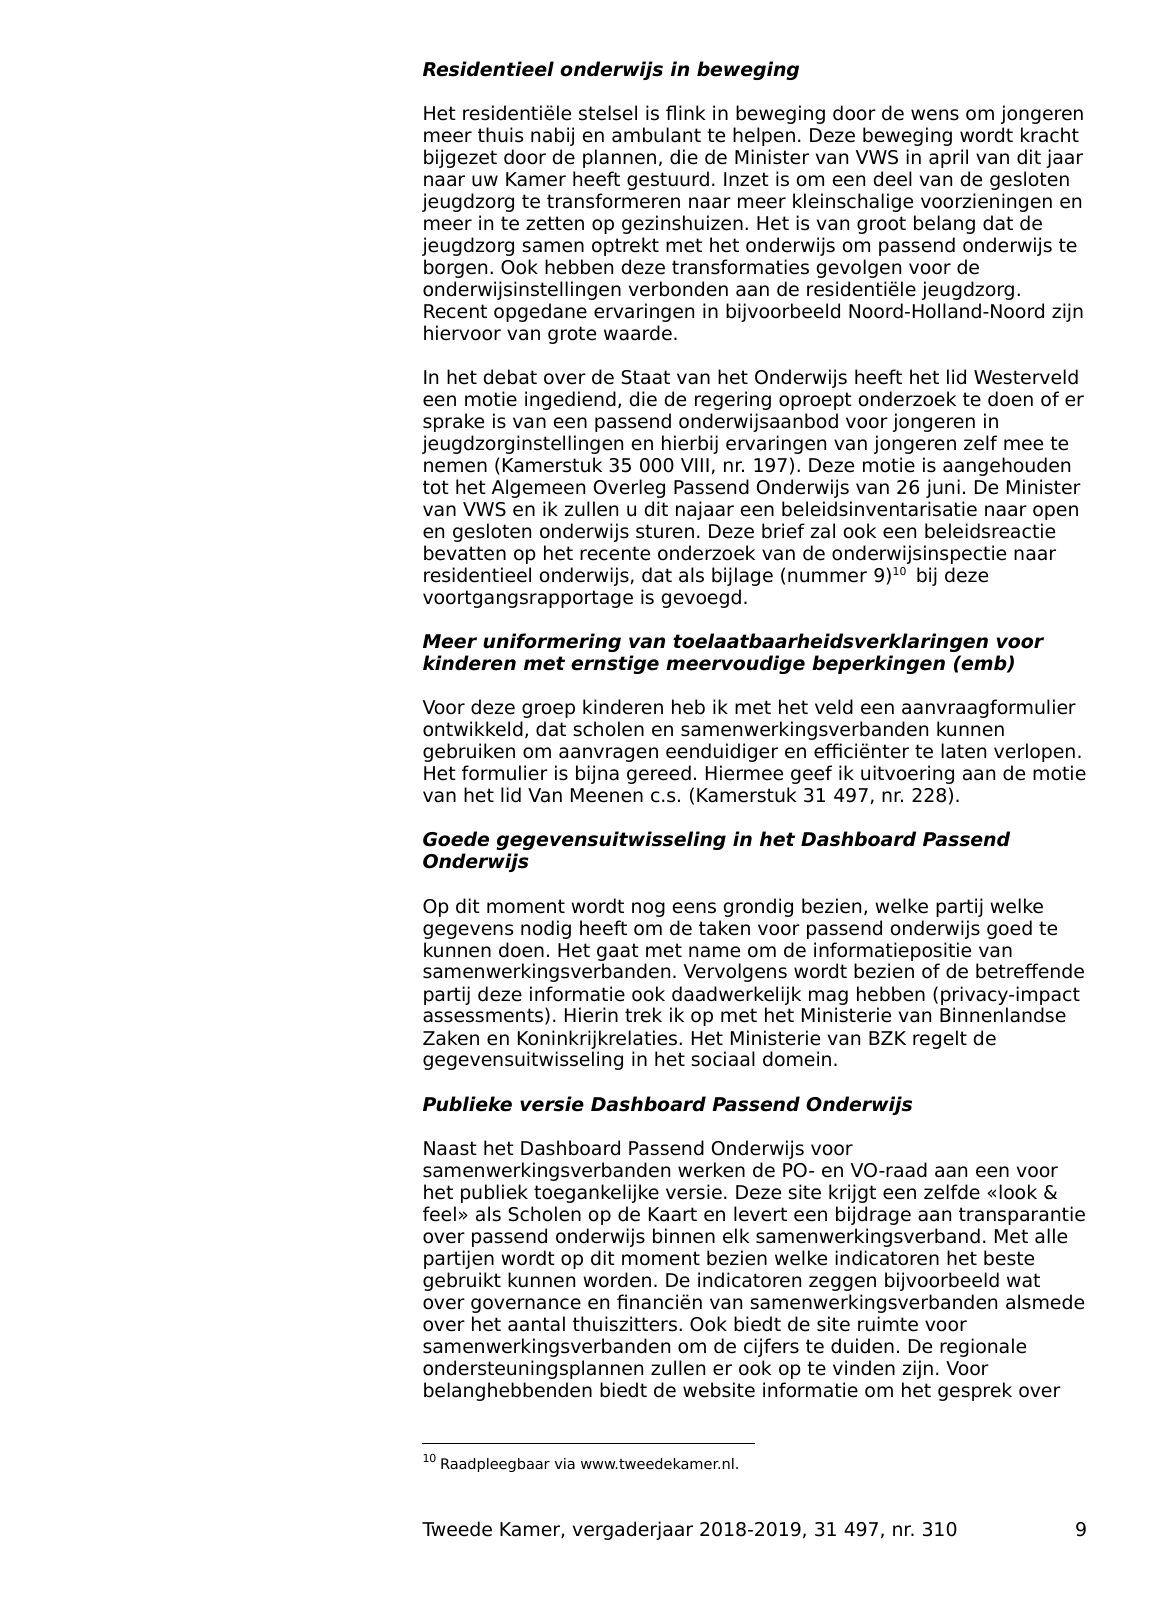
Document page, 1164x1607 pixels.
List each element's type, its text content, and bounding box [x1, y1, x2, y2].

subtitle Meer uniformering van toelaatbaarheidsverklaringen voor kinderen met ernstige meervoudige beperkingen (emb) [422, 631, 1087, 675]
text Raadpleegbaar via www.tweedekamer.nl. [422, 1452, 1087, 1474]
subtitle Goede gegevensuitwisseling in het Dashboard Passend Onderwijs [422, 829, 1087, 873]
subtitle Residentieel onderwijs in beweging [422, 59, 1087, 81]
text Op dit moment wordt nog eens grondig bezien, welke partij welke gegevens nodig heeft om de taken voor passend onderwijs goed te kunnen doen. Het gaat met name om de informatiepositie van samenwerkingsverbanden. Vervolgens wordt bezien of de betreffende partij deze informatie ook daadwerkelijk mag hebben (privacy-impact assessments). Hierin trek ik op met het Ministerie van Binnenlandse Zaken en Koninkrijkrelaties. Het Ministerie van BZK regelt de gegevensuitwisseling in het sociaal domein. [422, 896, 1087, 1071]
subtitle Publieke versie Dashboard Passend Onderwijs [422, 1093, 1087, 1116]
text Het residentiële stelsel is flink in beweging door de wens om jongeren meer thuis nabij en ambulant te helpen. Deze beweging wordt kracht bijgezet door de plannen, die de Minister van VWS in april van dit jaar naar uw Kamer heeft gestuurd. Inzet is om een deel van de gesloten jeugdzorg te transformeren naar meer kleinschalige voorzieningen en meer in te zetten op gezinshuizen. Het is van groot belang dat de jeugdzorg samen optrekt met het onderwijs om passend onderwijs te borgen. Ook hebben deze transformaties gevolgen voor de onderwijsinstellingen verbonden aan de residentiële jeugdzorg. Recent opgedane ervaringen in bijvoorbeeld Noord-Holland-Noord zijn hiervoor van grote waarde. [422, 103, 1087, 345]
text Naast het Dashboard Passend Onderwijs voor samenwerkingsverbanden werken de PO- en VO-raad aan een voor het publiek toegankelijke versie. Deze site krijgt een zelfde «look & feel» als Scholen op de Kaart en levert een bijdrage aan transparantie over passend onderwijs binnen elk samenwerkingsverband. Met alle partijen wordt op dit moment bezien welke indicatoren het beste gebruikt kunnen worden. De indicatoren zeggen bijvoorbeeld wat over governance en financiën van samenwerkingsverbanden alsmede over het aantal thuiszitters. Ook biedt de site ruimte voor samenwerkingsverbanden om de cijfers te duiden. De regionale ondersteuningsplannen zullen er ook op te vinden zijn. Voor belanghebbenden biedt de website informatie om het gesprek over [422, 1138, 1087, 1401]
text Voor deze groep kinderen heb ik met het veld een aanvraagformulier ontwikkeld, dat scholen en samenwerkingsverbanden kunnen gebruiken om aanvragen eenduidiger en efficiënter te laten verlopen. Het formulier is bijna gereed. Hiermee geef ik uitvoering aan de motie van het lid Van Meenen c.s. (Kamerstuk 31 497, nr. 228). [422, 697, 1087, 807]
text In het debat over de Staat van het Onderwijs heeft het lid Westerveld een motie ingediend, die de regering oproept onderzoek te doen of er sprake is van een passend onderwijsaanbod voor jongeren in jeugdzorginstellingen en hierbij ervaringen van jongeren zelf mee te nemen (Kamerstuk 35 000 VIII, nr. 197). Deze motie is aangehouden tot het Algemeen Overleg Passend Onderwijs van 26 juni. De Minister van VWS en ik zullen u dit najaar een beleidsinventarisatie naar open en gesloten onderwijs sturen. Deze brief zal ook een beleidsreactie bevatten op het recente onderzoek van de onderwijsinspectie naar residentieel onderwijs, dat als bijlage (nummer 9) bij deze voortgangsrapportage is gevoegd. [422, 367, 1087, 609]
